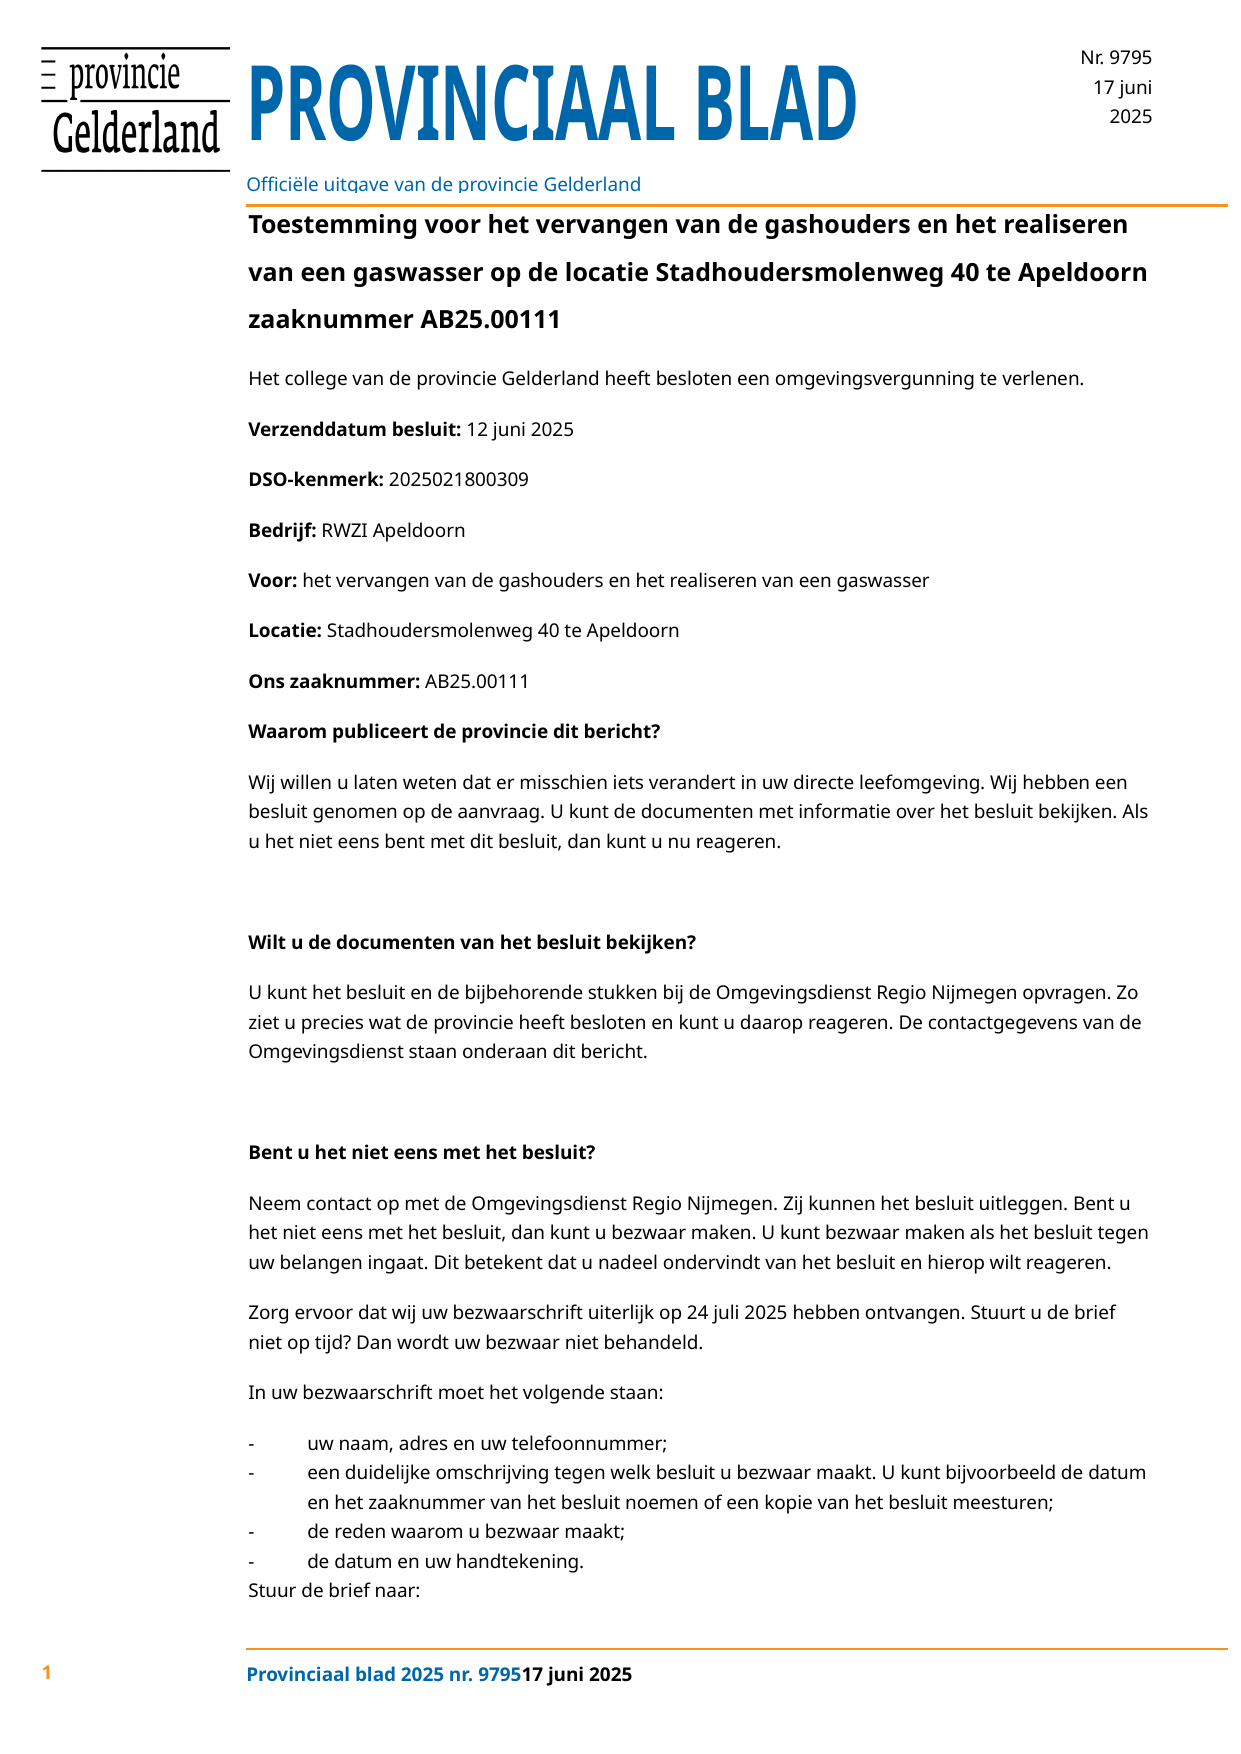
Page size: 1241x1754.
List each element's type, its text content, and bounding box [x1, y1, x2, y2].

text DSO-kenmerk: 2025021800309 [248, 466, 1152, 492]
list de reden waarom u bezwaar maakt; [248, 1518, 1152, 1544]
text Bedrijf: RWZI Apeldoorn [248, 517, 1152, 542]
text Toestemming voor het vervangen van de gashouders en het realiseren van een gaswasser op de locatie Stadhoudersmolenweg 40 te Apeldoorn zaaknummer AB25.00111 [248, 207, 1152, 336]
text Zorg ervoor dat wij uw bezwaarschrift uiterlijk op 24 juli 2025 hebben ontvangen. Stuurt u de brief niet op tijd? Dan wordt uw bezwaar niet behandeld. [248, 1299, 1152, 1354]
list de datum en uw handtekening. [248, 1548, 1152, 1574]
text Neem contact op met de Omgevingsdienst Regio Nijmegen. Zij kunnen het besluit uitleggen. Bent u het niet eens met het besluit, dan kunt u bezwaar maken. U kunt bezwaar maken als het besluit tegen uw belangen ingaat. Dit betekent dat u nadeel ondervindt van het besluit en hierop wilt reageren. [248, 1190, 1152, 1274]
picture [41, 47, 231, 172]
text Locatie: Stadhoudersmolenweg 40 te Apeldoorn [248, 618, 1152, 643]
text In uw bezwaarschrift moet het volgende staan: [248, 1379, 1152, 1405]
list een duidelijke omschrijving tegen welk besluit u bezwaar maakt. U kunt bijvoorbeeld de datum en het zaaknummer van het besluit noemen of een kopie van het besluit meesturen; [248, 1459, 1152, 1514]
text Het college van de provincie Gelderland heeft besloten een omgevingsvergunning te verlenen. [248, 366, 1152, 391]
text Ons zaaknummer: AB25.00111 [248, 668, 1152, 694]
text Waarom publiceert de provincie dit bericht? [248, 718, 1152, 744]
text Wij willen u laten weten dat er misschien iets verandert in uw directe leefomgeving. Wij hebben een besluit genomen op de aanvraag. U kunt de documenten met informatie over het besluit bekijken. Als u het niet eens bent met dit besluit, dan kunt u nu reageren. [248, 769, 1152, 854]
text U kunt het besluit en de bijbehorende stukken bij de Omgevingsdienst Regio Nijmegen opvragen. Zo ziet u precies wat de provincie heeft besloten en kunt u daarop reageren. De contactgegevens van de Omgevingsdienst staan onderaan dit bericht. [248, 979, 1152, 1064]
text Voor: het vervangen van de gashouders en het realiseren van een gaswasser [248, 567, 1152, 593]
text Stuur de brief naar: [248, 1578, 1152, 1603]
list uw naam, adres en uw telefoonnummer; [248, 1430, 1152, 1455]
text Wilt u de documenten van het besluit bekijken? [248, 929, 1152, 954]
text Verzenddatum besluit: 12 juni 2025 [248, 416, 1152, 442]
text Bent u het niet eens met het besluit? [248, 1139, 1152, 1165]
